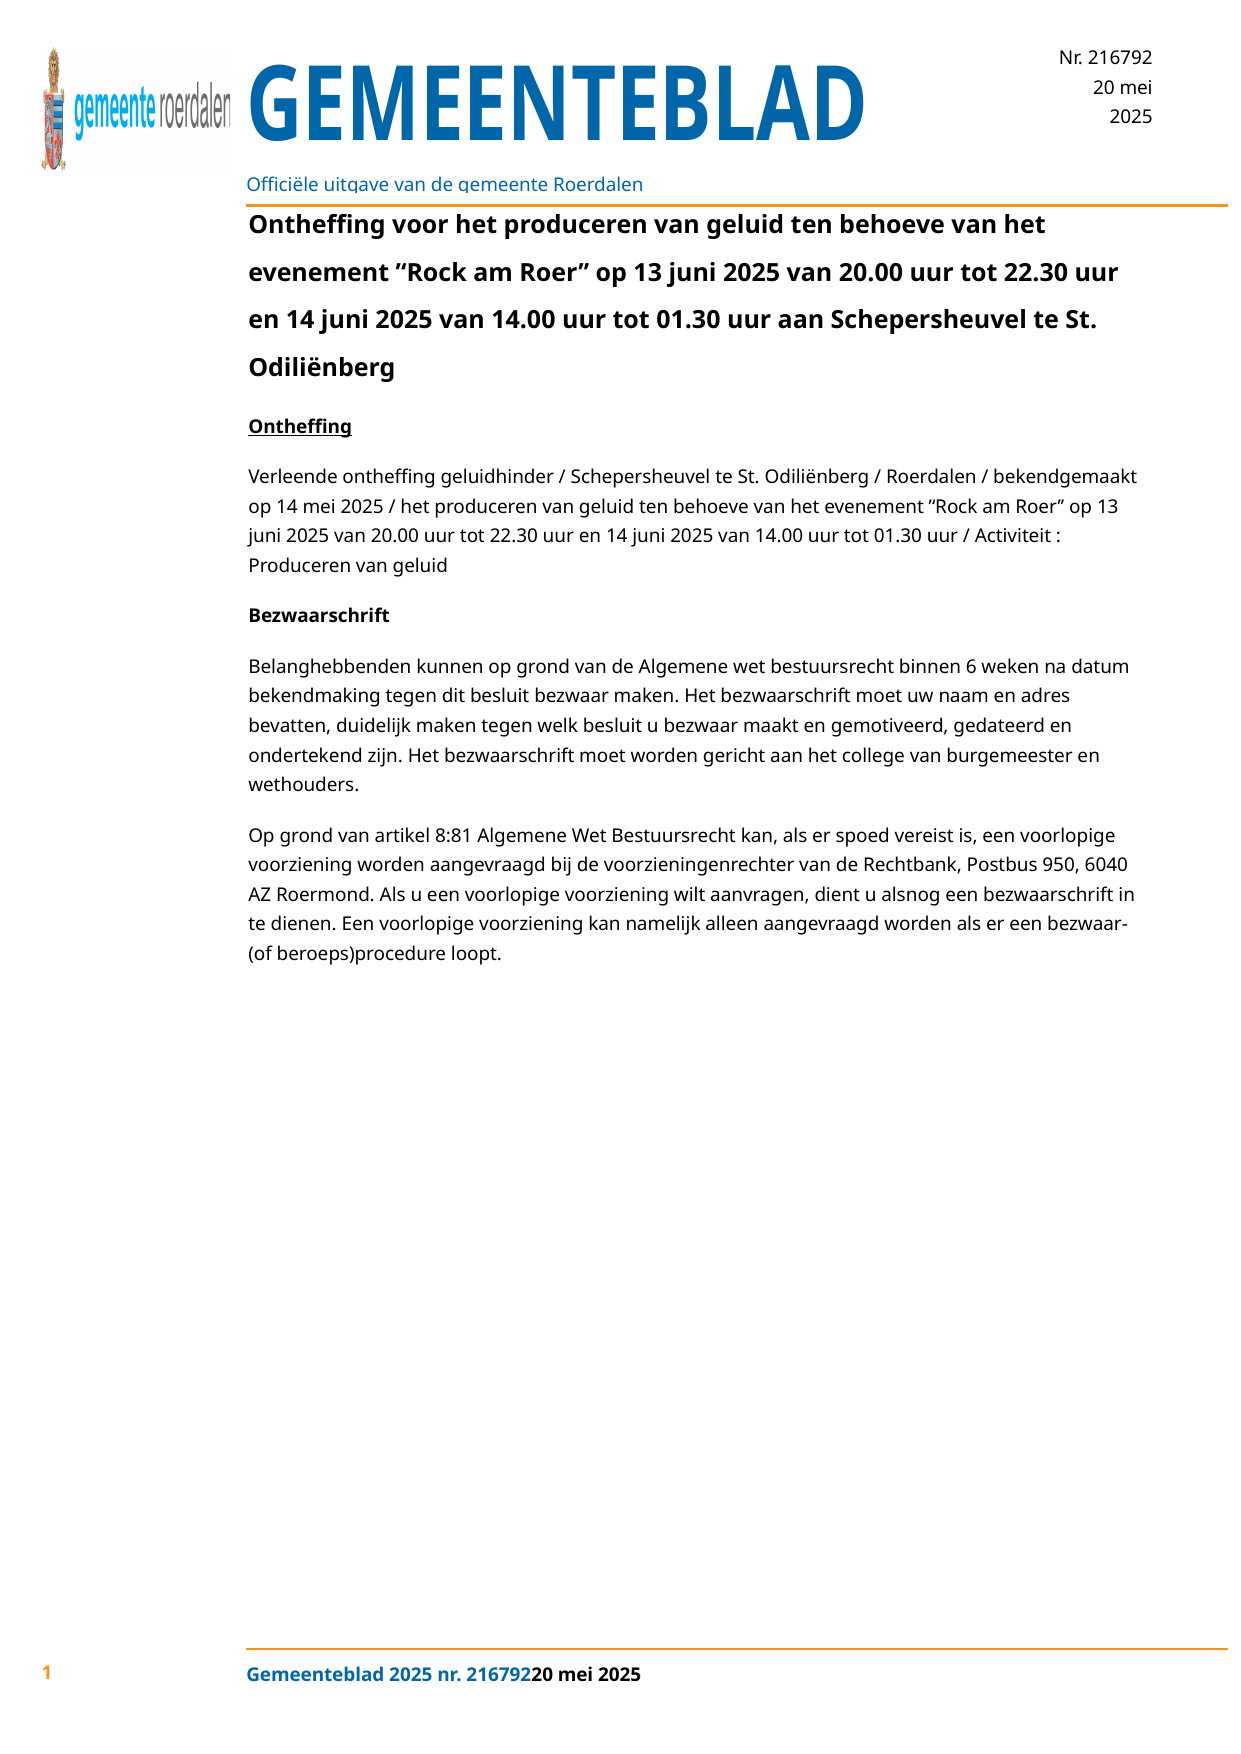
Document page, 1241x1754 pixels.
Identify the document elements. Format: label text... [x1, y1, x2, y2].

picture [41, 47, 231, 172]
text Bezwaarschrift [248, 603, 1152, 628]
text Verleende ontheffing geluidhinder / Schepersheuvel te St. Odiliënberg / Roerdalen / bekendgemaakt op 14 mei 2025 / het produceren van geluid ten behoeve van het evenement ’‘Rock am Roer’’ op 13 juni 2025 van 20.00 uur tot 22.30 uur en 14 juni 2025 van 14.00 uur tot 01.30 uur / Activiteit : Produceren van geluid [248, 463, 1152, 578]
text Ontheffing voor het produceren van geluid ten behoeve van het evenement ’‘Rock am Roer’’ op 13 juni 2025 van 20.00 uur tot 22.30 uur en 14 juni 2025 van 14.00 uur tot 01.30 uur aan Schepersheuvel te St. Odiliënberg [248, 207, 1152, 384]
text Ontheffing [248, 413, 1152, 439]
text Belanghebbenden kunnen op grond van de Algemene wet bestuursrecht binnen 6 weken na datum bekendmaking tegen dit besluit bezwaar maken. Het bezwaarschrift moet uw naam en adres bevatten, duidelijk maken tegen welk besluit u bezwaar maakt en gemotiveerd, gedateerd en ondertekend zijn. Het bezwaarschrift moet worden gericht aan het college van burgemeester en wethouders. [248, 653, 1152, 797]
text Op grond van artikel 8:81 Algemene Wet Bestuursrecht kan, als er spoed vereist is, een voorlopige voorziening worden aangevraagd bij de voorzieningenrechter van de Rechtbank, Postbus 950, 6040 AZ Roermond. Als u een voorlopige voorziening wilt aanvragen, dient u alsnog een bezwaarschrift in te dienen. Een voorlopige voorziening kan namelijk alleen aangevraagd worden als er een bezwaar- (of beroeps)procedure loopt. [248, 822, 1152, 966]
